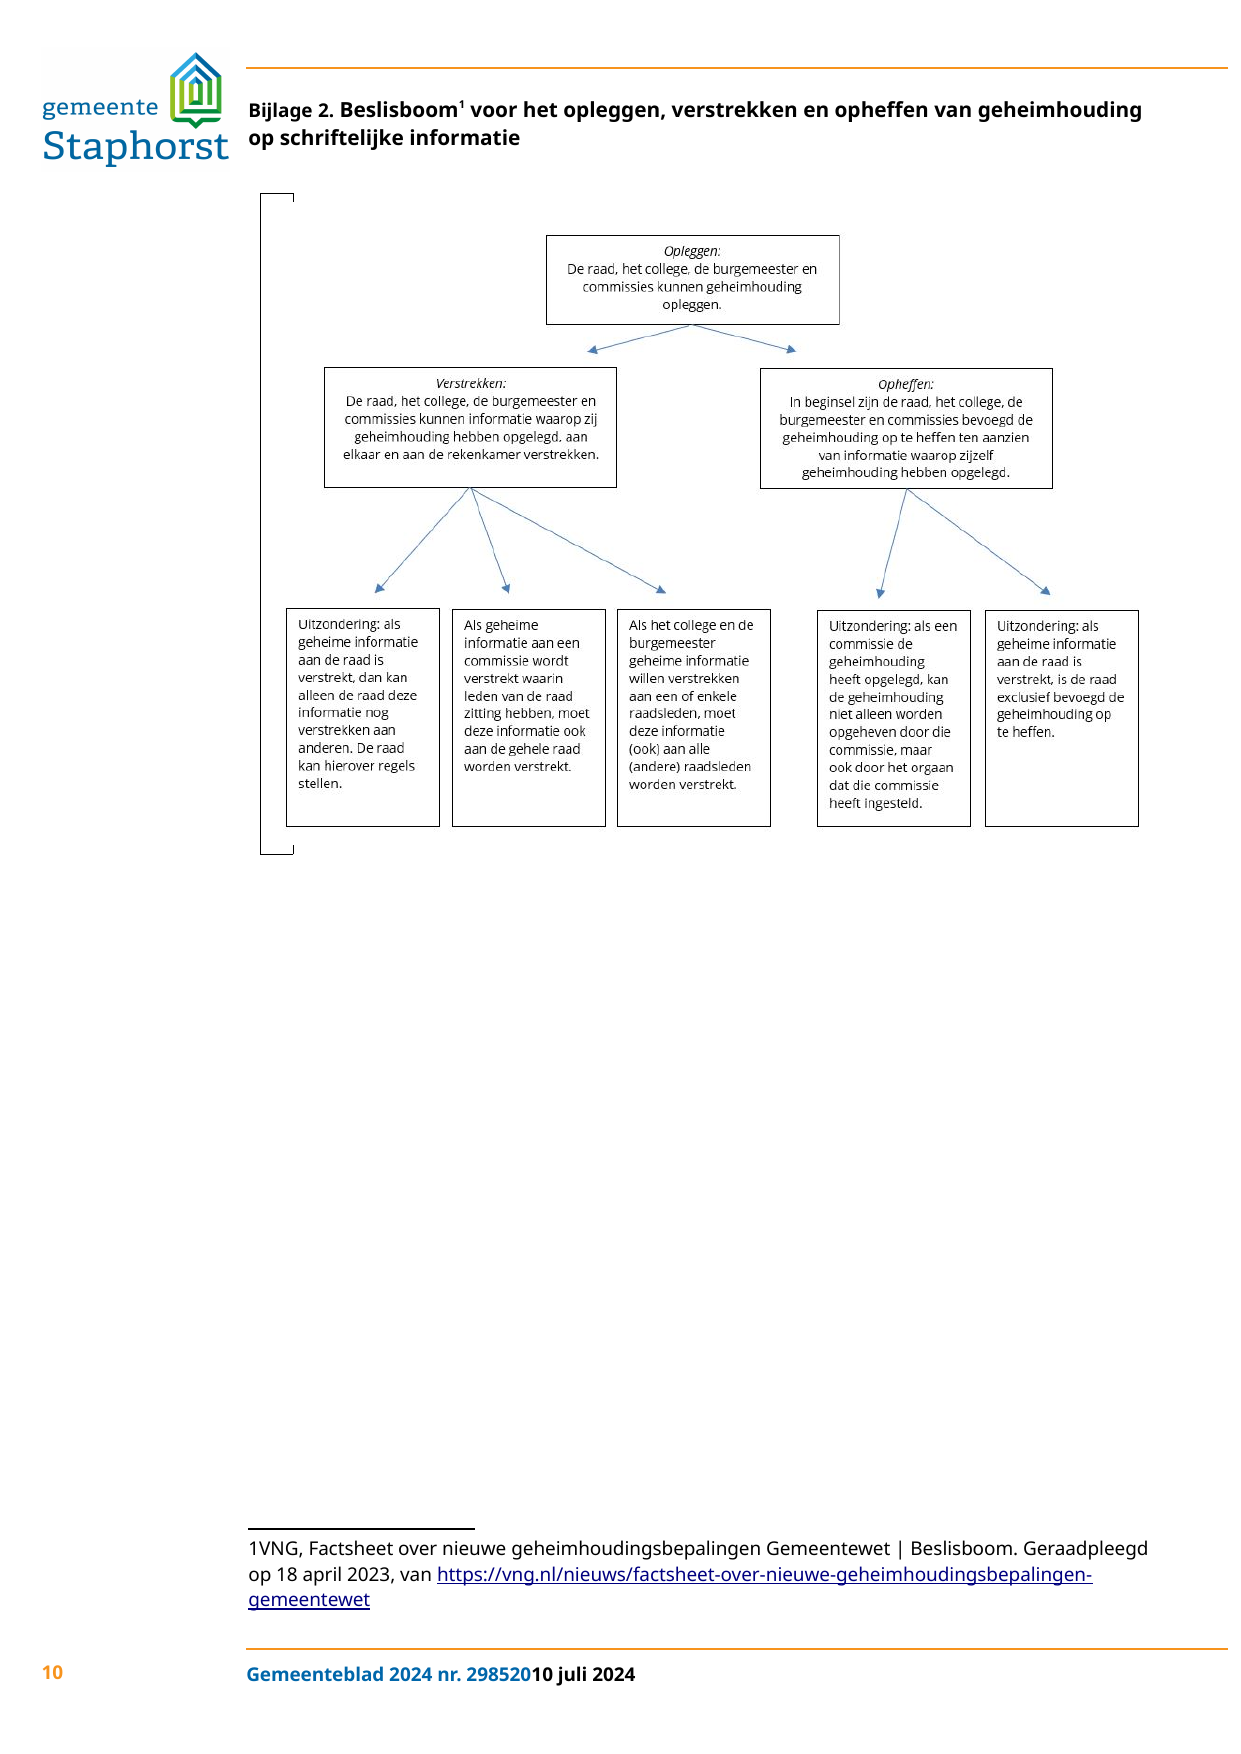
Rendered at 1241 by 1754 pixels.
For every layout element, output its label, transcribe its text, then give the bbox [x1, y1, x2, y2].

picture [268, 202, 1155, 845]
text VNG, Factsheet over nieuwe geheimhoudingsbepalingen Gemeentewet | Beslisboom. Geraadpleegd op 18 april 2023, van https://vng.nl/nieuws/factsheet-over-nieuwe-geheimhoudingsbepalingen-gemeentewet [248, 1535, 1152, 1612]
picture [41, 47, 231, 172]
text Bijlage 2. Beslisboom voor het opleggen, verstrekken en opheffen van geheimhouding op schriftelijke informatie [248, 95, 1152, 152]
